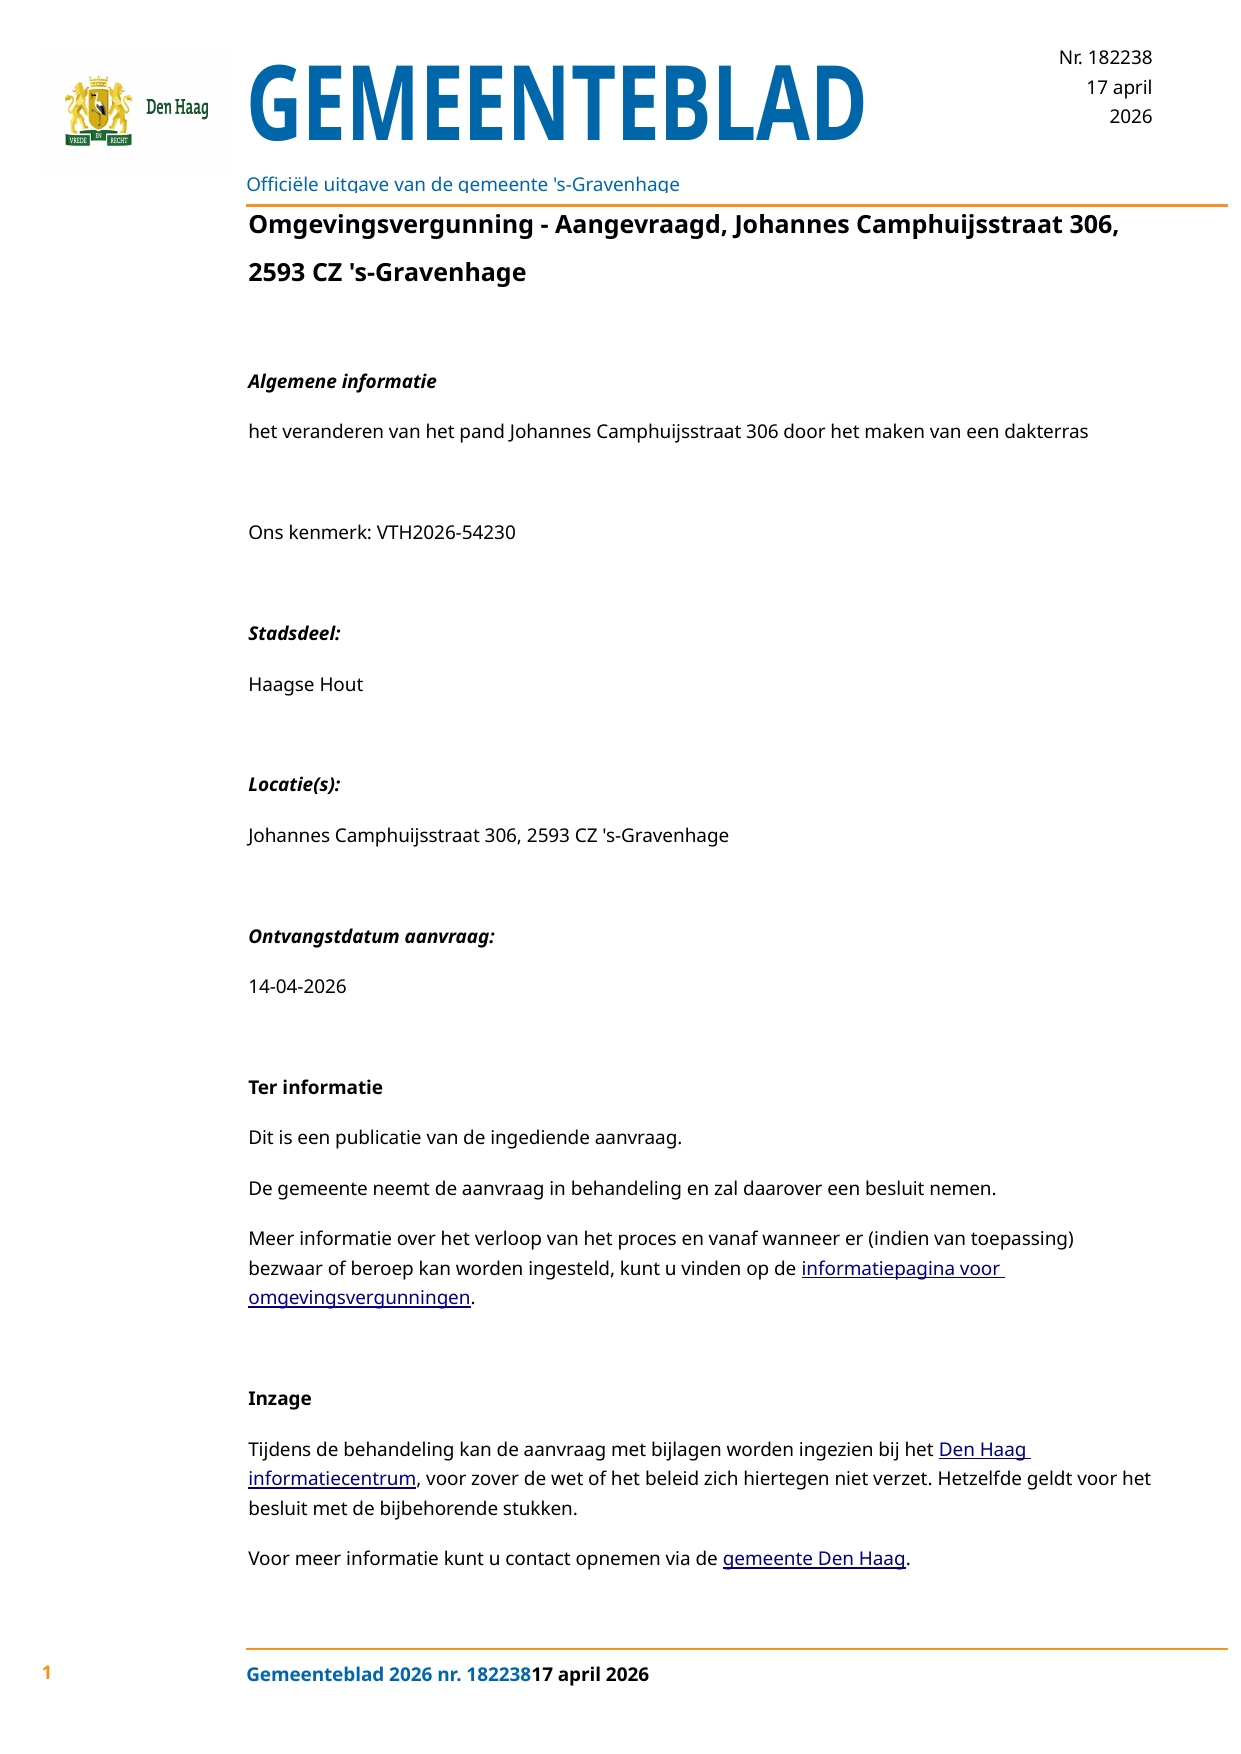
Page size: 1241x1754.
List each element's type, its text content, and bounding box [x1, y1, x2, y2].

text Meer informatie over het verloop van het proces en vanaf wanneer er (indien van toepassing) bezwaar of beroep kan worden ingesteld, kunt u vinden op de informatiepagina voor omgevingsvergunningen. [248, 1225, 1152, 1310]
text Locatie(s): [248, 772, 1152, 797]
text Omgevingsvergunning - Aangevraagd, Johannes Camphuijsstraat 306, 2593 CZ 's-Gravenhage [248, 207, 1152, 288]
text Inzage [248, 1385, 1152, 1411]
text Tijdens de behandeling kan de aanvraag met bijlagen worden ingezien bij het Den Haag informatiecentrum, voor zover de wet of het beleid zich hiertegen niet verzet. Hetzelfde geldt voor het besluit met de bijbehorende stukken. [248, 1436, 1152, 1521]
text Ontvangstdatum aanvraag: [248, 923, 1152, 949]
text Voor meer informatie kunt u contact opnemen via de gemeente Den Haag. [248, 1545, 1152, 1571]
text Ter informatie [248, 1074, 1152, 1100]
picture [41, 47, 231, 172]
text De gemeente neemt de aanvraag in behandeling en zal daarover een besluit nemen. [248, 1175, 1152, 1201]
text 14-04-2026 [248, 973, 1152, 999]
text Haagse Hout [248, 671, 1152, 697]
text het veranderen van het pand Johannes Camphuijsstraat 306 door het maken van een dakterras [248, 419, 1152, 444]
text Ons kenmerk: VTH2026-54230 [248, 519, 1152, 545]
text Johannes Camphuijsstraat 306, 2593 CZ 's-Gravenhage [248, 822, 1152, 848]
text Stadsdeel: [248, 620, 1152, 646]
text Algemene informatie [248, 368, 1152, 394]
text Dit is een publicatie van de ingediende aanvraag. [248, 1124, 1152, 1150]
